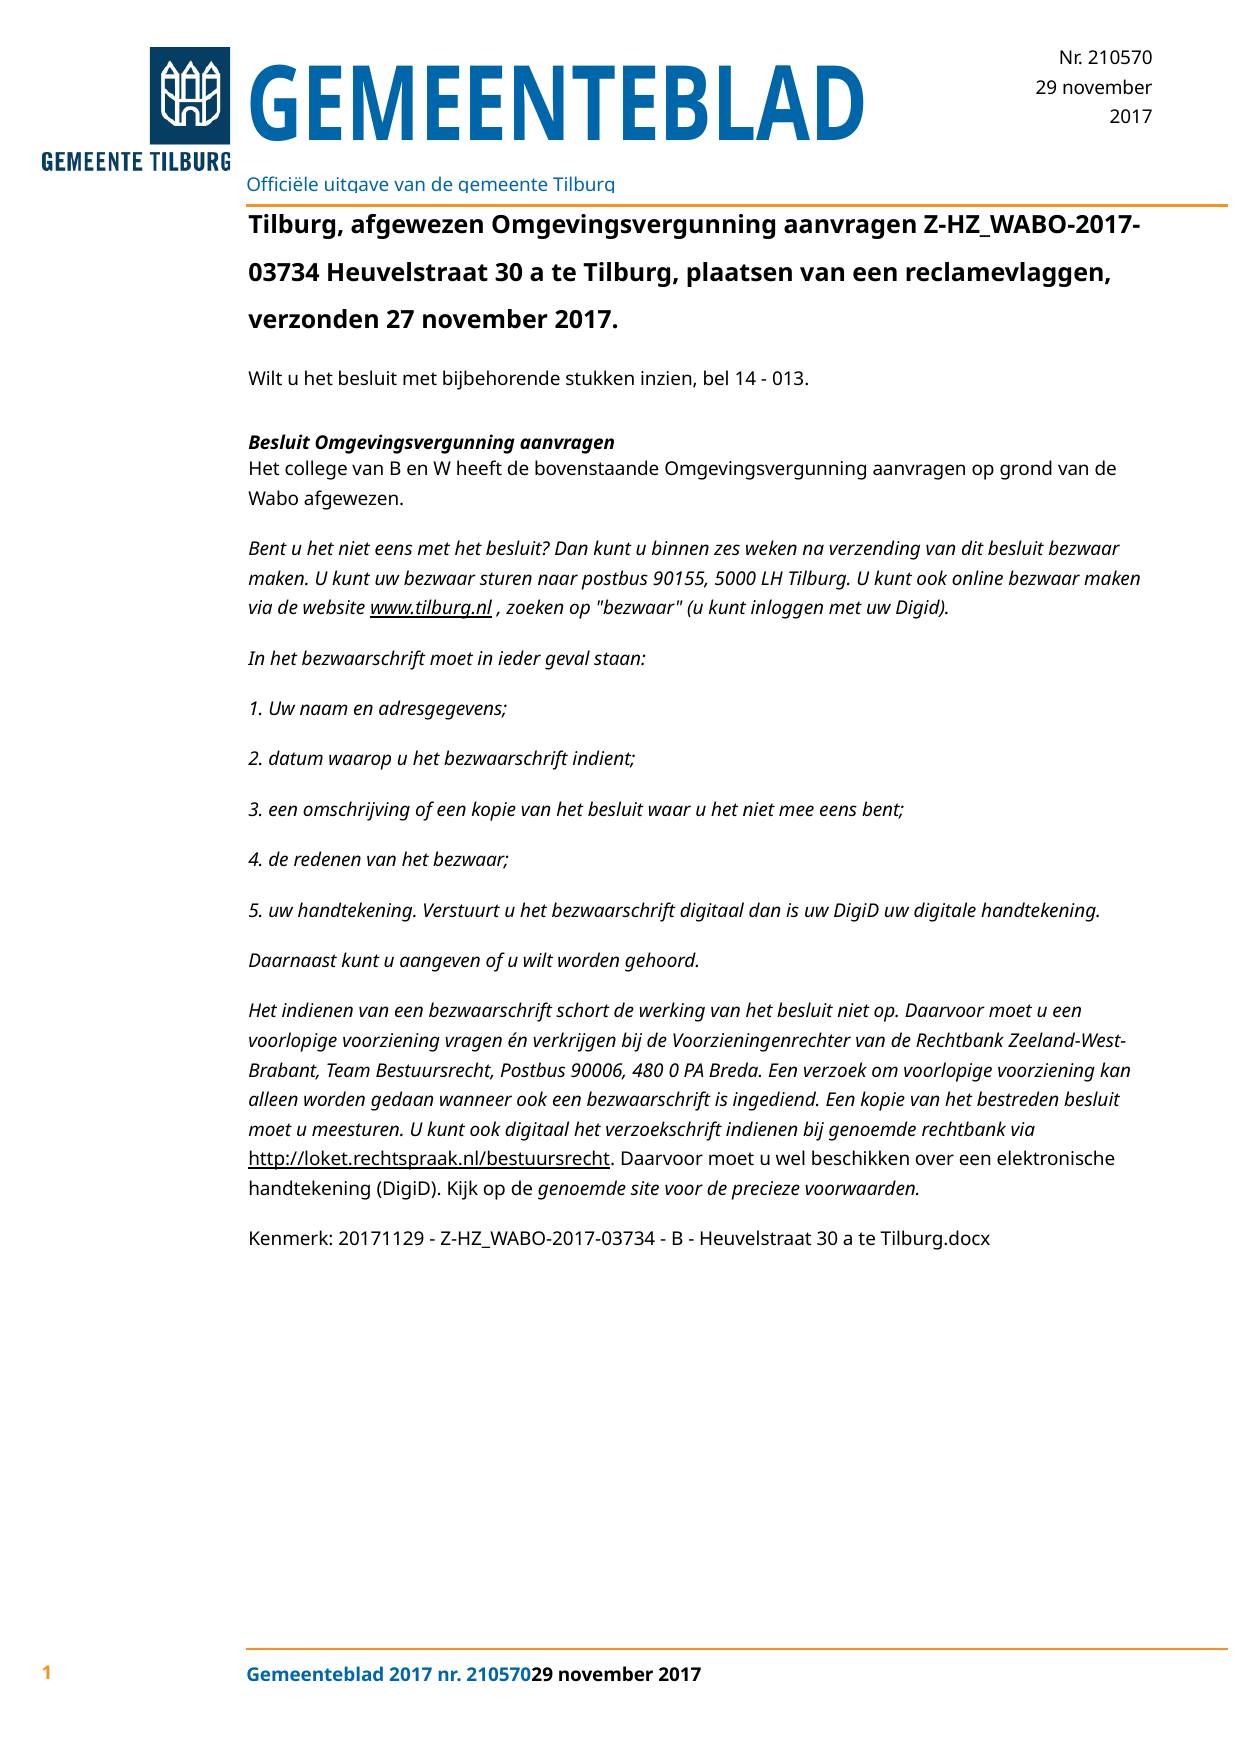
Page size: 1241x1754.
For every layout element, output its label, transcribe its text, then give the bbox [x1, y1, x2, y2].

text Wilt u het besluit met bijbehorende stukken inzien, bel 14 - 013. [248, 366, 1152, 391]
text 1. Uw naam en adresgegevens; [248, 695, 1152, 721]
text Tilburg, afgewezen Omgevingsvergunning aanvragen Z-HZ_WABO-2017-03734 Heuvelstraat 30 a te Tilburg, plaatsen van een reclamevlaggen, verzonden 27 november 2017. [248, 207, 1152, 336]
text Kenmerk: 20171129 - Z-HZ_WABO-2017-03734 - B - Heuvelstraat 30 a te Tilburg.docx [248, 1226, 1152, 1251]
text 2. datum waarop u het bezwaarschrift indient; [248, 746, 1152, 771]
text Daarnaast kunt u aangeven of u wilt worden gehoord. [248, 947, 1152, 973]
text Het college van B en W heeft de bovenstaande Omgevingsvergunning aanvragen op grond van de Wabo afgewezen. [248, 455, 1152, 511]
text 5. uw handtekening. Verstuurt u het bezwaarschrift digitaal dan is uw DigiD uw digitale handtekening. [248, 897, 1152, 923]
text In het bezwaarschrift moet in ieder geval staan: [248, 645, 1152, 671]
text Besluit Omgevingsvergunning aanvragen [248, 429, 1152, 455]
picture [41, 47, 231, 172]
text 3. een omschrijving of een kopie van het besluit waar u het niet mee eens bent; [248, 796, 1152, 822]
text 4. de redenen van het bezwaar; [248, 846, 1152, 872]
text Het indienen van een bezwaarschrift schort de werking van het besluit niet op. Daarvoor moet u een voorlopige voorziening vragen én verkrijgen bij de Voorzieningenrechter van de Rechtbank Zeeland-West-Brabant, Team Bestuursrecht, Postbus 90006, 480 0 PA Breda. Een verzoek om voorlopige voorziening kan alleen worden gedaan wanneer ook een bezwaarschrift is ingediend. Een kopie van het bestreden besluit moet u meesturen. U kunt ook digitaal het verzoekschrift indienen bij genoemde rechtbank via http://loket.rechtspraak.nl/bestuursrecht. Daarvoor moet u wel beschikken over een elektronische handtekening (DigiD). Kijk op de genoemde site voor de precieze voorwaarden. [248, 998, 1152, 1201]
text Bent u het niet eens met het besluit? Dan kunt u binnen zes weken na verzending van dit besluit bezwaar maken. U kunt uw bezwaar sturen naar postbus 90155, 5000 LH Tilburg. U kunt ook online bezwaar maken via de website www.tilburg.nl , zoeken op "bezwaar" (u kunt inloggen met uw Digid). [248, 535, 1152, 620]
